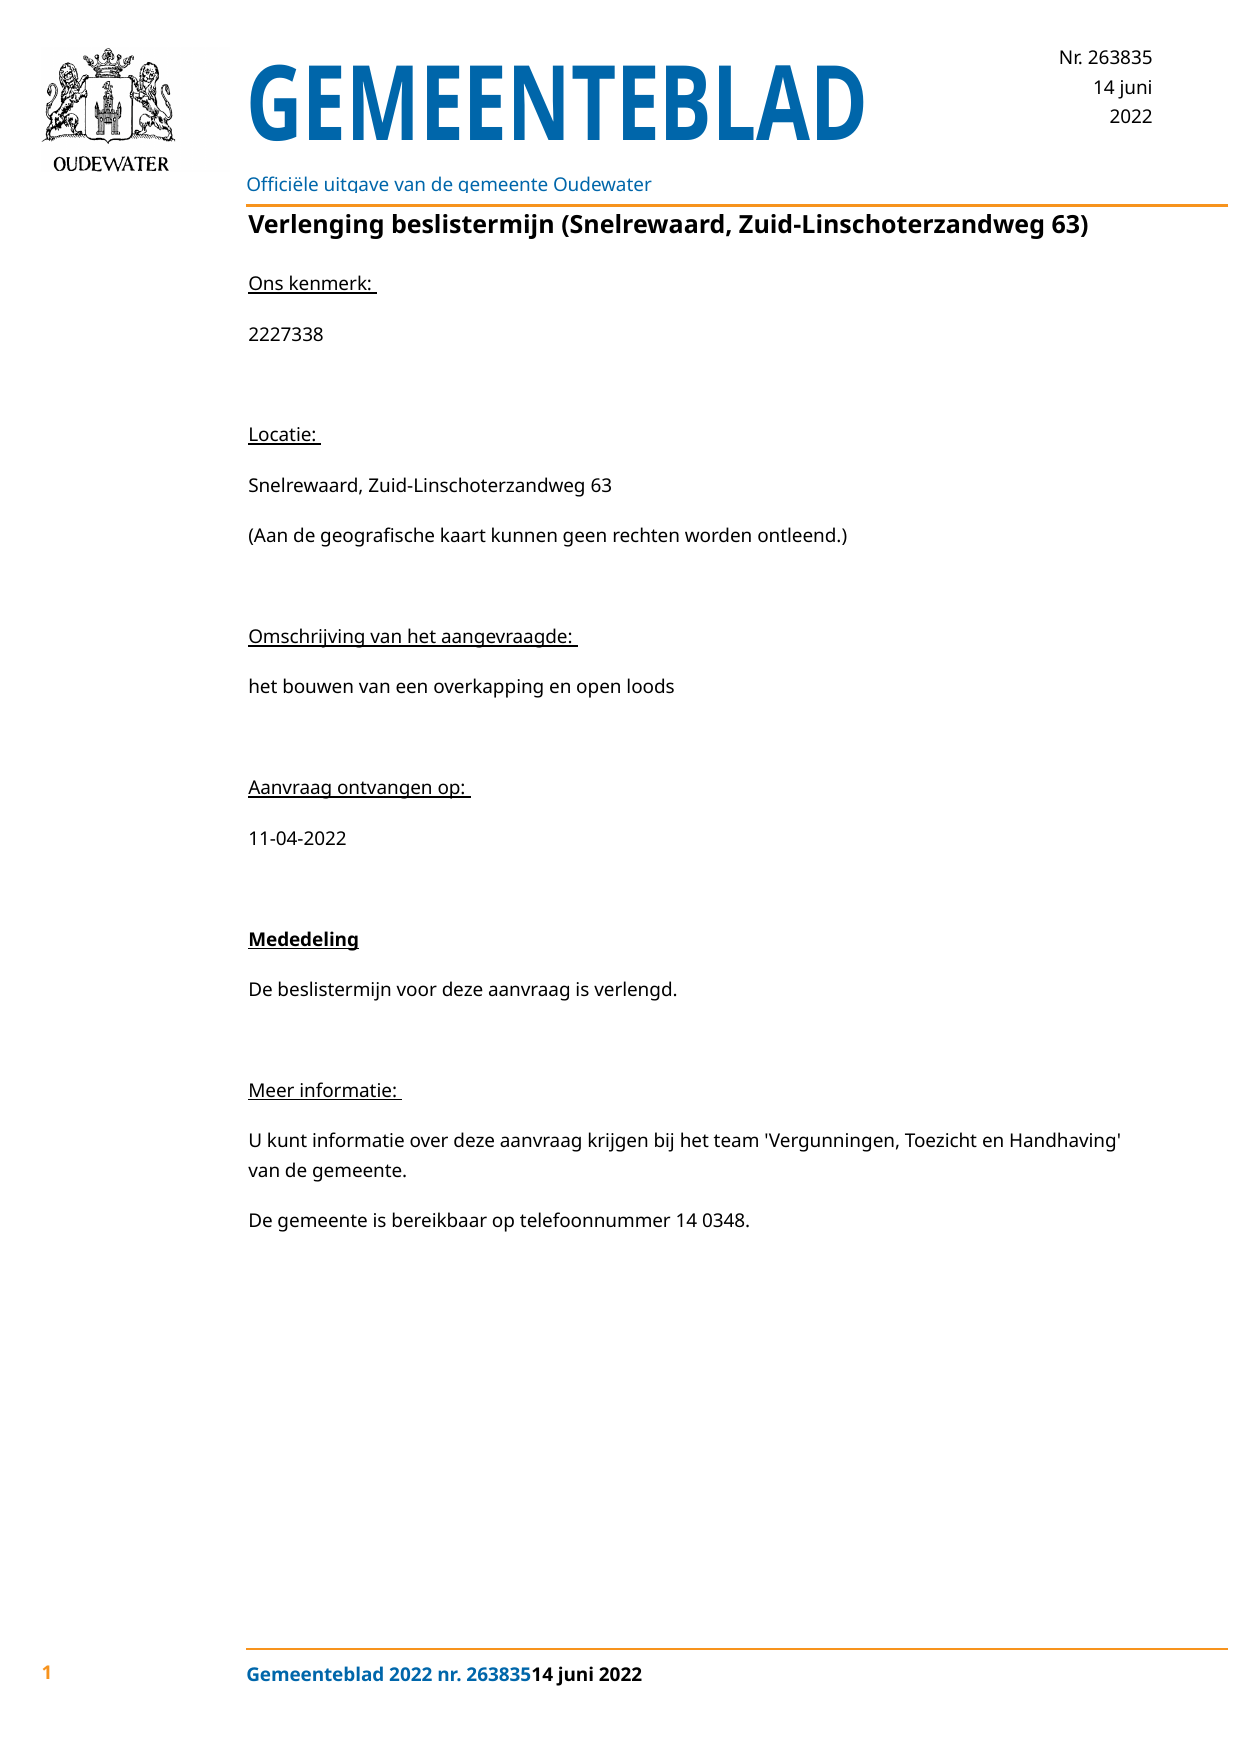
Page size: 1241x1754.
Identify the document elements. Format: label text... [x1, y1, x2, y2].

text Aanvraag ontvangen op: [248, 774, 1152, 800]
text 11-04-2022 [248, 825, 1152, 851]
text Meer informatie: [248, 1077, 1152, 1103]
text Locatie: [248, 422, 1152, 447]
text Omschrijving van het aangevraagde: [248, 623, 1152, 649]
text Snelrewaard, Zuid-Linschoterzandweg 63 [248, 472, 1152, 498]
text Verlenging beslistermijn (Snelrewaard, Zuid-Linschoterzandweg 63) [248, 207, 1152, 241]
text De beslistermijn voor deze aanvraag is verlengd. [248, 976, 1152, 1002]
picture [41, 47, 231, 172]
text het bouwen van een overkapping en open loods [248, 674, 1152, 699]
text 2227338 [248, 321, 1152, 346]
text U kunt informatie over deze aanvraag krijgen bij het team 'Vergunningen, Toezicht en Handhaving' van de gemeente. [248, 1127, 1152, 1183]
text Mededeling [248, 926, 1152, 951]
text (Aan de geografische kaart kunnen geen rechten worden ontleend.) [248, 522, 1152, 548]
text Ons kenmerk: [248, 270, 1152, 296]
text De gemeente is bereikbaar op telefoonnummer 14 0348. [248, 1207, 1152, 1233]
